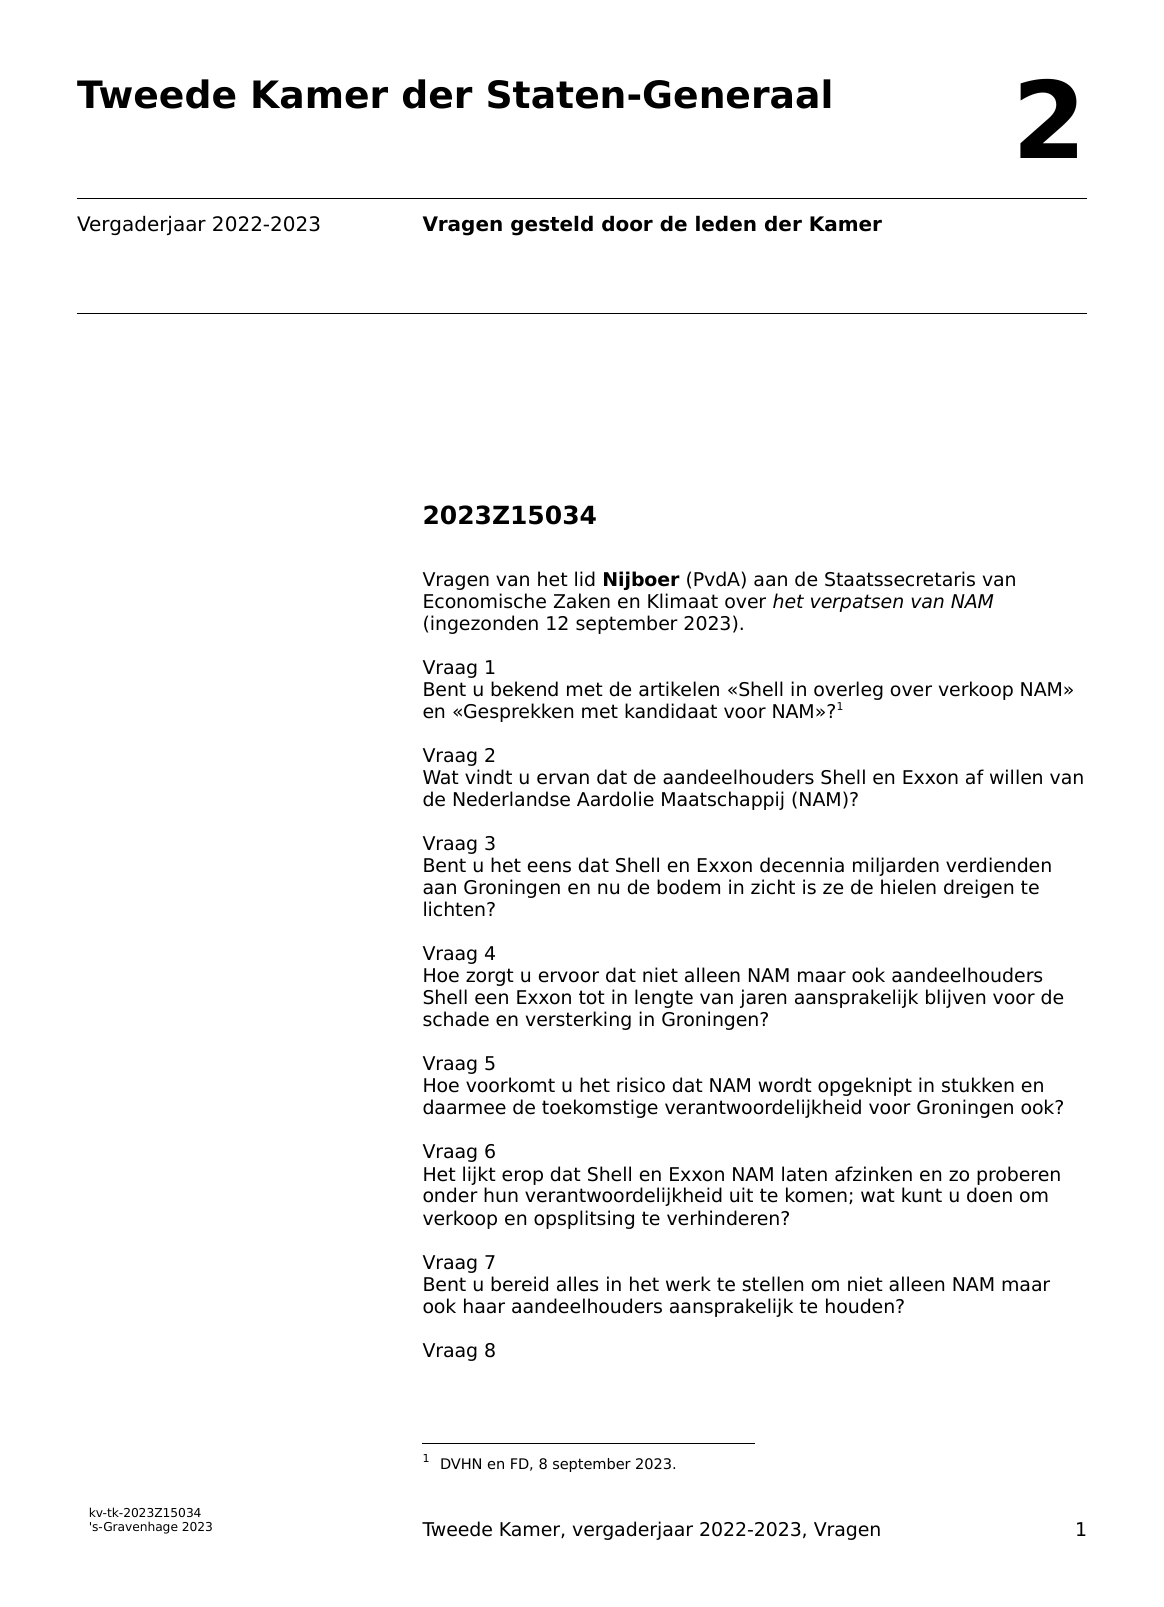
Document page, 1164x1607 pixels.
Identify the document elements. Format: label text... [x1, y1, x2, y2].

table_header Tweede Kamer der Staten-Generaal [77, 59, 886, 198]
text 's-Gravenhage 2023 [88, 1520, 323, 1534]
text Bent u het eens dat Shell en Exxon decennia miljarden verdienden aan Groningen en nu de bodem in zicht is ze de hielen dreigen te lichten? [422, 855, 1087, 921]
text Het lijkt erop dat Shell en Exxon NAM laten afzinken en zo proberen onder hun verantwoordelijkheid uit te komen; wat kunt u doen om verkoop en opsplitsing te verhinderen? [422, 1163, 1087, 1229]
text 2023Z15034 [422, 501, 1087, 531]
text Hoe zorgt u ervoor dat niet alleen NAM maar ook aandeelhouders Shell een Exxon tot in lengte van jaren aansprakelijk blijven voor de schade en versterking in Groningen? [422, 965, 1087, 1031]
text Vraag 8 [422, 1340, 1087, 1362]
table_header 2 [886, 59, 1087, 198]
text Hoe voorkomt u het risico dat NAM wordt opgeknipt in stukken en daarmee de toekomstige verantwoordelijkheid voor Groningen ook? [422, 1075, 1087, 1119]
text Vraag 2 [422, 745, 1087, 767]
text Vraag 6 [422, 1141, 1087, 1163]
table_cell Vragen gesteld door de leden der Kamer [422, 199, 1087, 313]
text Vraag 1 [422, 657, 1087, 679]
text Vraag 7 [422, 1252, 1087, 1273]
table_cell Vergaderjaar 2022-2023 [77, 199, 422, 313]
text Vraag 5 [422, 1053, 1087, 1075]
text Bent u bekend met de artikelen «Shell in overleg over verkoop NAM» en «Gesprekken met kandidaat voor NAM»? [422, 679, 1087, 723]
text Vraag 3 [422, 833, 1087, 855]
text Vragen van het lid Nijboer (PvdA) aan de Staatssecretaris van Economische Zaken en Klimaat over het verpatsen van NAM (ingezonden 12 september 2023). [422, 569, 1087, 635]
text Vraag 4 [422, 943, 1087, 965]
text kv-tk-2023Z15034 [88, 1506, 323, 1520]
text DVHN en FD, 8 september 2023. [422, 1452, 1087, 1474]
text Wat vindt u ervan dat de aandeelhouders Shell en Exxon af willen van de Nederlandse Aardolie Maatschappij (NAM)? [422, 767, 1087, 811]
text Bent u bereid alles in het werk te stellen om niet alleen NAM maar ook haar aandeelhouders aansprakelijk te houden? [422, 1273, 1087, 1317]
